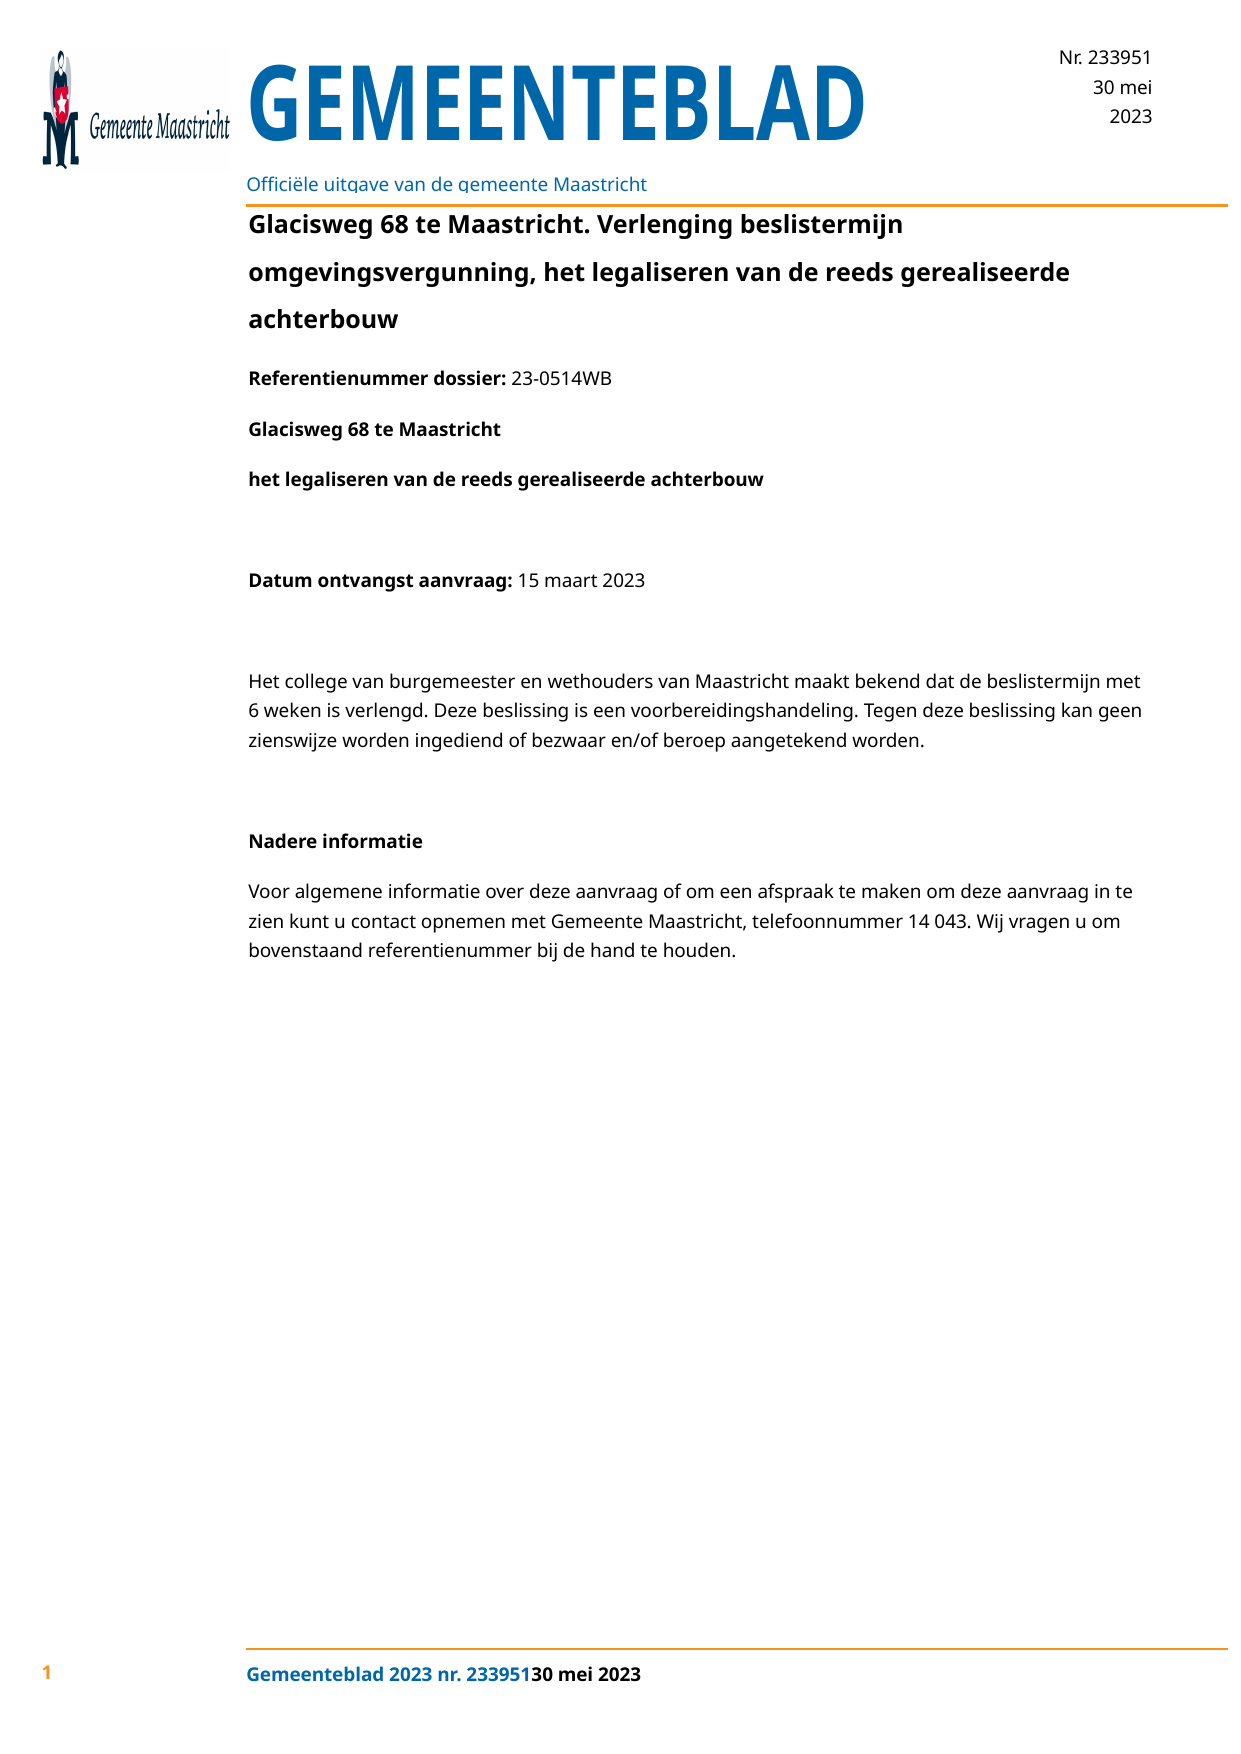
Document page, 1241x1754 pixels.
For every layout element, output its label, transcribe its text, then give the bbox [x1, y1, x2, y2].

text Voor algemene informatie over deze aanvraag of om een afspraak te maken om deze aanvraag in te zien kunt u contact opnemen met Gemeente Maastricht, telefoonnummer 14 043. Wij vragen u om bovenstaand referentienummer bij de hand te houden. [248, 878, 1152, 963]
text Datum ontvangst aanvraag: 15 maart 2023 [248, 567, 1152, 593]
text Referentienummer dossier: 23-0514WB [248, 366, 1152, 391]
text Glacisweg 68 te Maastricht [248, 416, 1152, 442]
text het legaliseren van de reeds gerealiseerde achterbouw [248, 466, 1152, 492]
text Nadere informatie [248, 828, 1152, 854]
picture [41, 47, 231, 172]
text Het college van burgemeester en wethouders van Maastricht maakt bekend dat de beslistermijn met 6 weken is verlengd. Deze beslissing is een voorbereidingshandeling. Tegen deze beslissing kan geen zienswijze worden ingediend of bezwaar en/of beroep aangetekend worden. [248, 668, 1152, 753]
text Glacisweg 68 te Maastricht. Verlenging beslistermijn omgevingsvergunning, het legaliseren van de reeds gerealiseerde achterbouw [248, 207, 1152, 336]
